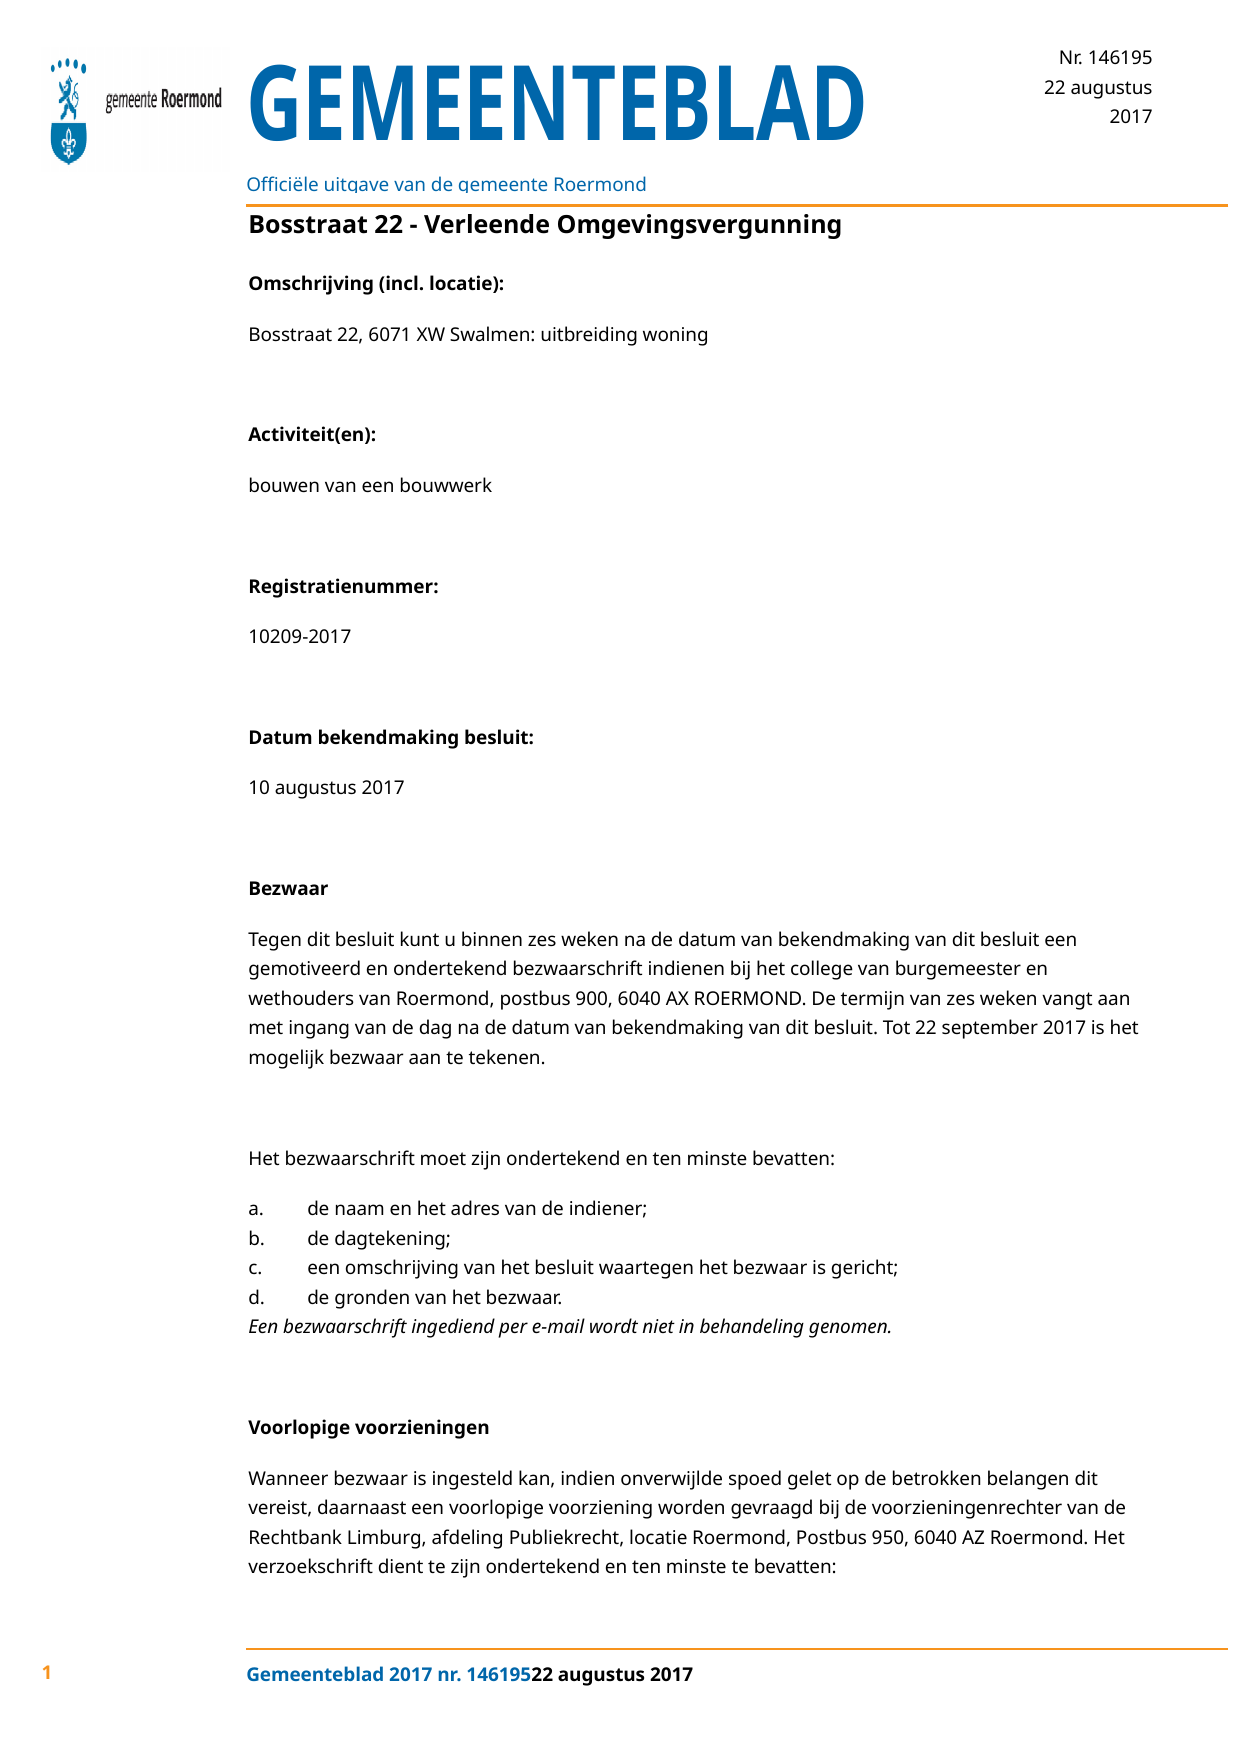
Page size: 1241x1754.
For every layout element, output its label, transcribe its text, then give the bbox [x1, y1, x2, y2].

text Activiteit(en): [248, 422, 1152, 447]
picture [41, 47, 231, 172]
text bouwen van een bouwwerk [248, 472, 1152, 498]
text 10 augustus 2017 [248, 774, 1152, 800]
text Het bezwaarschrift moet zijn ondertekend en ten minste bevatten: [248, 1145, 1152, 1171]
text Bezwaar [248, 875, 1152, 901]
text Bosstraat 22, 6071 XW Swalmen: uitbreiding woning [248, 321, 1152, 346]
text Voorlopige voorzieningen [248, 1414, 1152, 1440]
text Een bezwaarschrift ingediend per e-mail wordt niet in behandeling genomen. [248, 1314, 1152, 1339]
list de dagtekening; [248, 1225, 1152, 1251]
list een omschrijving van het besluit waartegen het bezwaar is gericht; [248, 1254, 1152, 1280]
text Wanneer bezwaar is ingesteld kan, indien onverwijlde spoed gelet op de betrokken belangen dit vereist, daarnaast een voorlopige voorziening worden gevraagd bij de voorzieningenrechter van de Rechtbank Limburg, afdeling Publiekrecht, locatie Roermond, Postbus 950, 6040 AZ Roermond. Het verzoekschrift dient te zijn ondertekend en ten minste te bevatten: [248, 1465, 1152, 1579]
list de naam en het adres van de indiener; [248, 1195, 1152, 1221]
text Datum bekendmaking besluit: [248, 724, 1152, 750]
text Omschrijving (incl. locatie): [248, 270, 1152, 296]
list de gronden van het bezwaar. [248, 1284, 1152, 1310]
text Registratienummer: [248, 573, 1152, 598]
text 10209-2017 [248, 623, 1152, 649]
text Bosstraat 22 - Verleende Omgevingsvergunning [248, 207, 1152, 241]
text Tegen dit besluit kunt u binnen zes weken na de datum van bekendmaking van dit besluit een gemotiveerd en ondertekend bezwaarschrift indienen bij het college van burgemeester en wethouders van Roermond, postbus 900, 6040 AX ROERMOND. De termijn van zes weken vangt aan met ingang van de dag na de datum van bekendmaking van dit besluit. Tot 22 september 2017 is het mogelijk bezwaar aan te tekenen. [248, 926, 1152, 1070]
